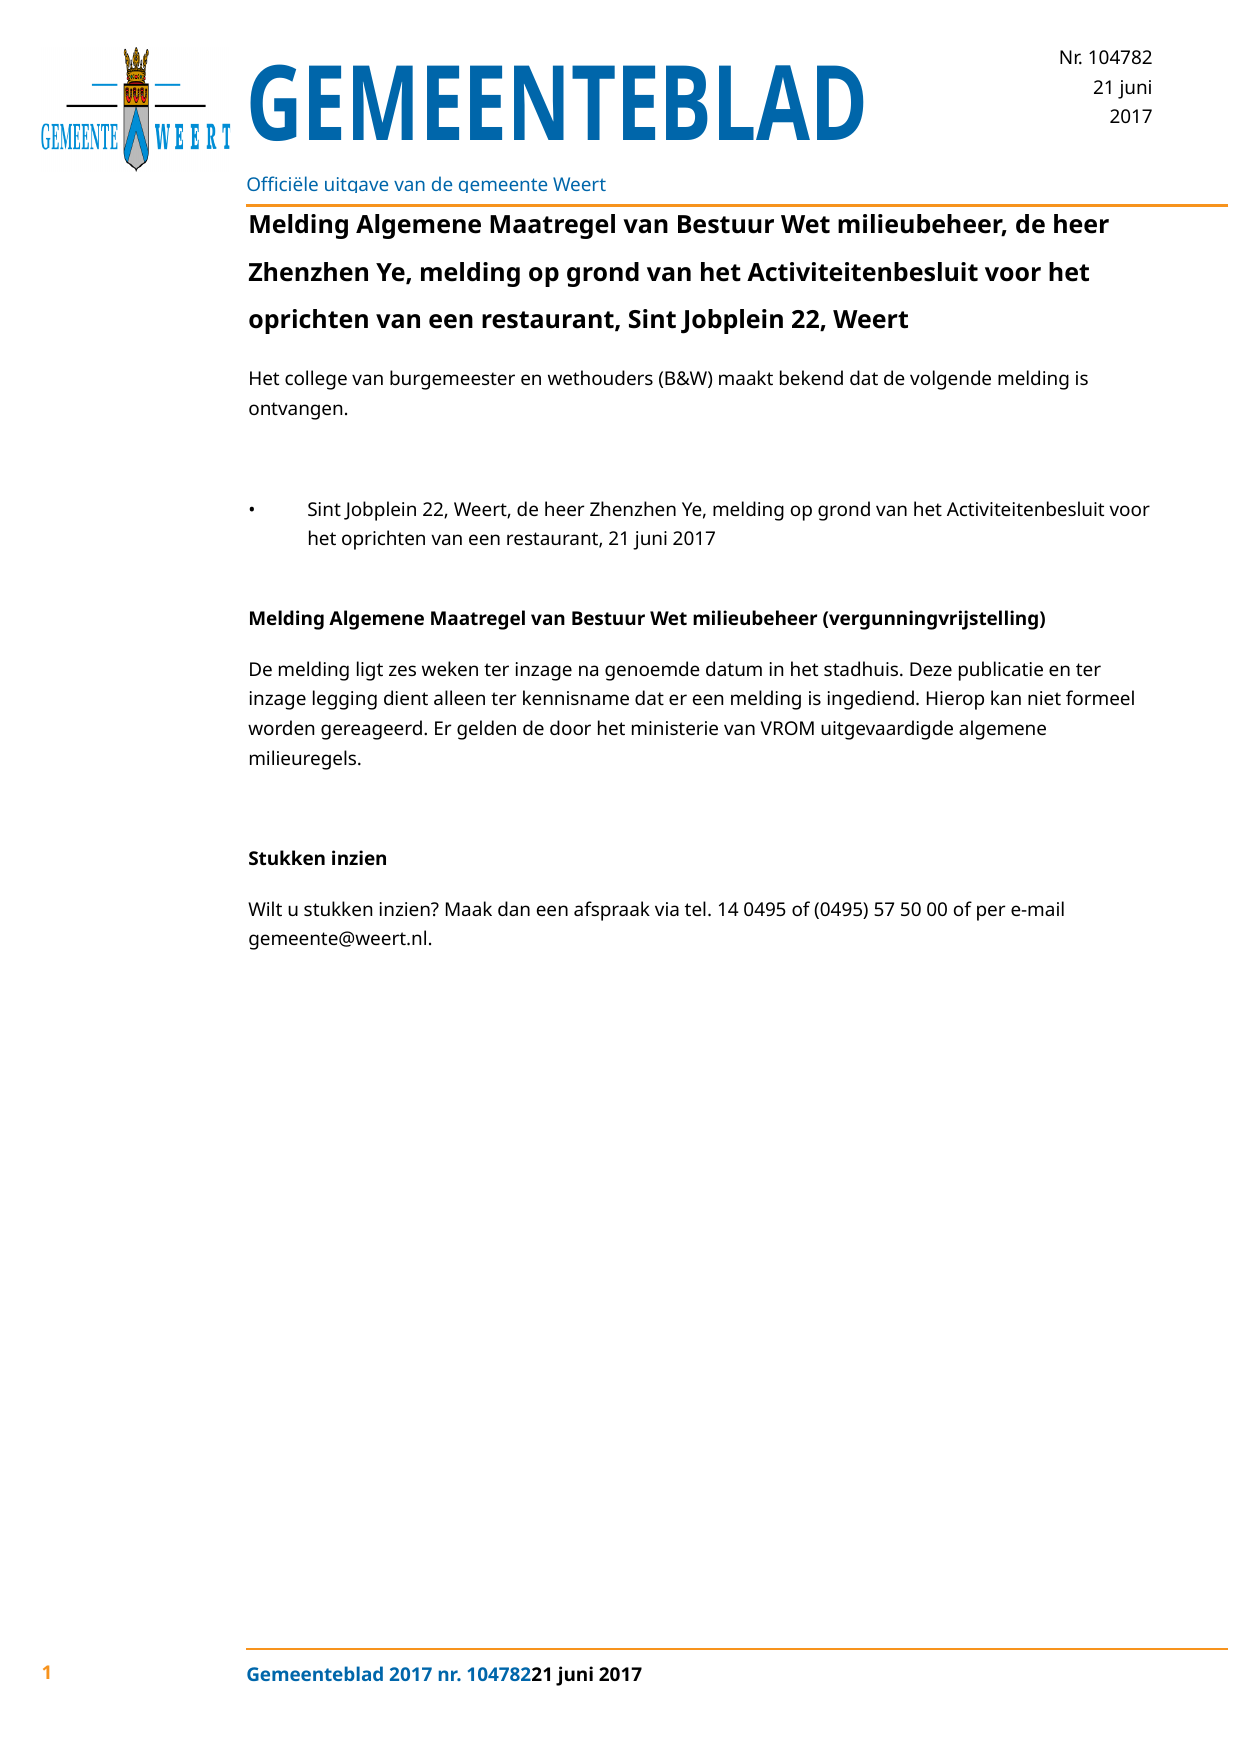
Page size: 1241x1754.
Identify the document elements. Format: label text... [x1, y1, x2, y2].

text Stukken inzien [248, 846, 1152, 871]
picture [41, 47, 231, 172]
text De melding ligt zes weken ter inzage na genoemde datum in het stadhuis. Deze publicatie en ter inzage legging dient alleen ter kennisname dat er een melding is ingediend. Hierop kan niet formeel worden gereageerd. Er gelden de door het ministerie van VROM uitgevaardigde algemene milieuregels. [248, 656, 1152, 770]
text Melding Algemene Maatregel van Bestuur Wet milieubeheer, de heer Zhenzhen Ye, melding op grond van het Activiteitenbesluit voor het oprichten van een restaurant, Sint Jobplein 22, Weert [248, 207, 1152, 336]
text Wilt u stukken inzien? Maak dan een afspraak via tel. 14 0495 of (0495) 57 50 00 of per e-mail gemeente@weert.nl. [248, 896, 1152, 951]
list Sint Jobplein 22, Weert, de heer Zhenzhen Ye, melding op grond van het Activiteitenbesluit voor het oprichten van een restaurant, 21 juni 2017 [248, 496, 1152, 551]
text Melding Algemene Maatregel van Bestuur Wet milieubeheer (vergunningvrijstelling) [248, 606, 1152, 631]
text Het college van burgemeester en wethouders (B&W) maakt bekend dat de volgende melding is ontvangen. [248, 366, 1152, 421]
